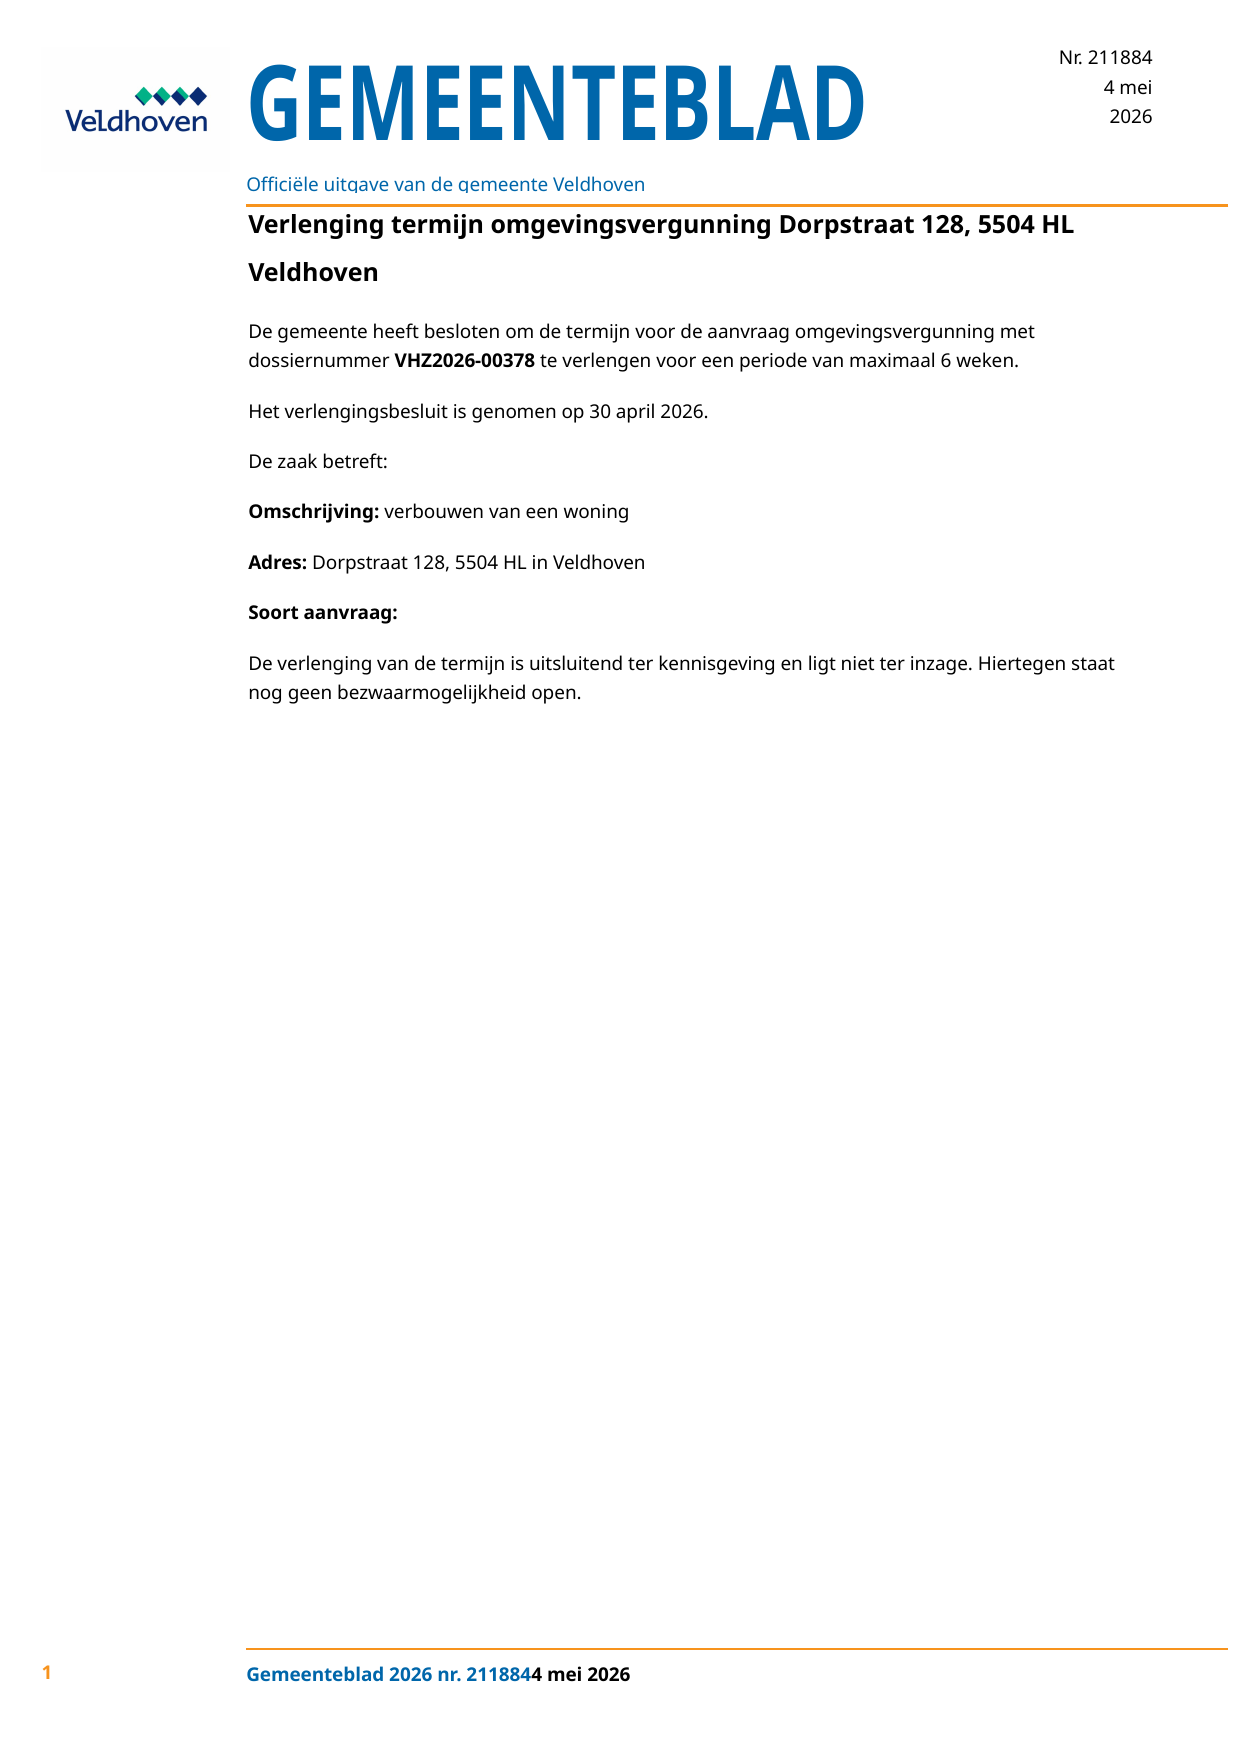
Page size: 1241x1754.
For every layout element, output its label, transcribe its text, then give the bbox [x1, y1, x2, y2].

text Verlenging termijn omgevingsvergunning Dorpstraat 128, 5504 HL Veldhoven [248, 207, 1152, 288]
text De zaak betreft: [248, 448, 1152, 474]
text De gemeente heeft besloten om de termijn voor de aanvraag omgevingsvergunning met dossiernummer VHZ2026-00378 te verlengen voor een periode van maximaal 6 weken. [248, 318, 1152, 373]
text De verlenging van de termijn is uitsluitend ter kennisgeving en ligt niet ter inzage. Hiertegen staat nog geen bezwaarmogelijkheid open. [248, 650, 1152, 705]
text Het verlengingsbesluit is genomen op 30 april 2026. [248, 398, 1152, 424]
picture [41, 47, 231, 172]
text Soort aanvraag: [248, 599, 1152, 625]
text Omschrijving: verbouwen van een woning [248, 499, 1152, 524]
text Adres: Dorpstraat 128, 5504 HL in Veldhoven [248, 549, 1152, 575]
